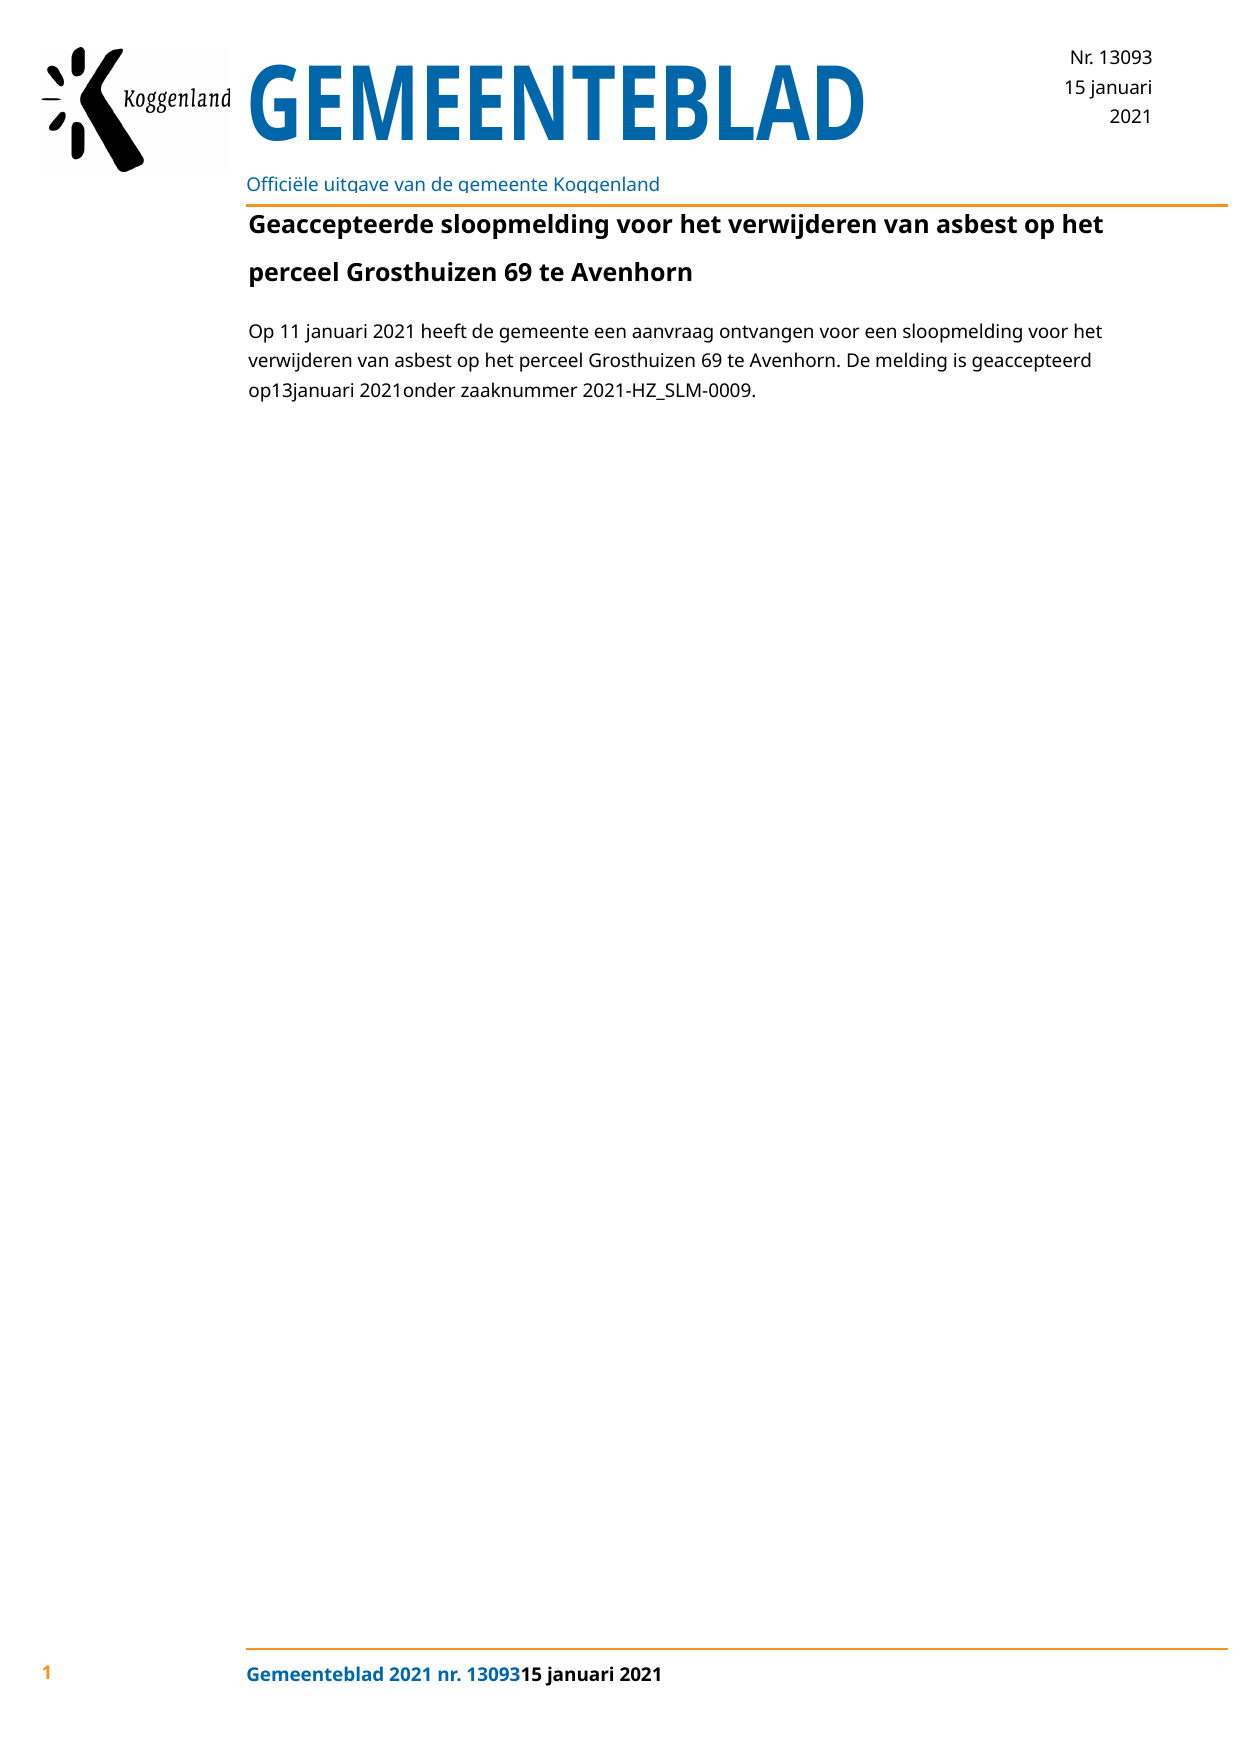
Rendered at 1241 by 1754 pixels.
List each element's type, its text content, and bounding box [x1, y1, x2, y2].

text Op 11 januari 2021 heeft de gemeente een aanvraag ontvangen voor een sloopmelding voor het verwijderen van asbest op het perceel Grosthuizen 69 te Avenhorn. De melding is geaccepteerd op13januari 2021onder zaaknummer 2021-HZ_SLM-0009. [248, 318, 1152, 403]
text Geaccepteerde sloopmelding voor het verwijderen van asbest op het perceel Grosthuizen 69 te Avenhorn [248, 207, 1152, 288]
picture [41, 47, 231, 172]
